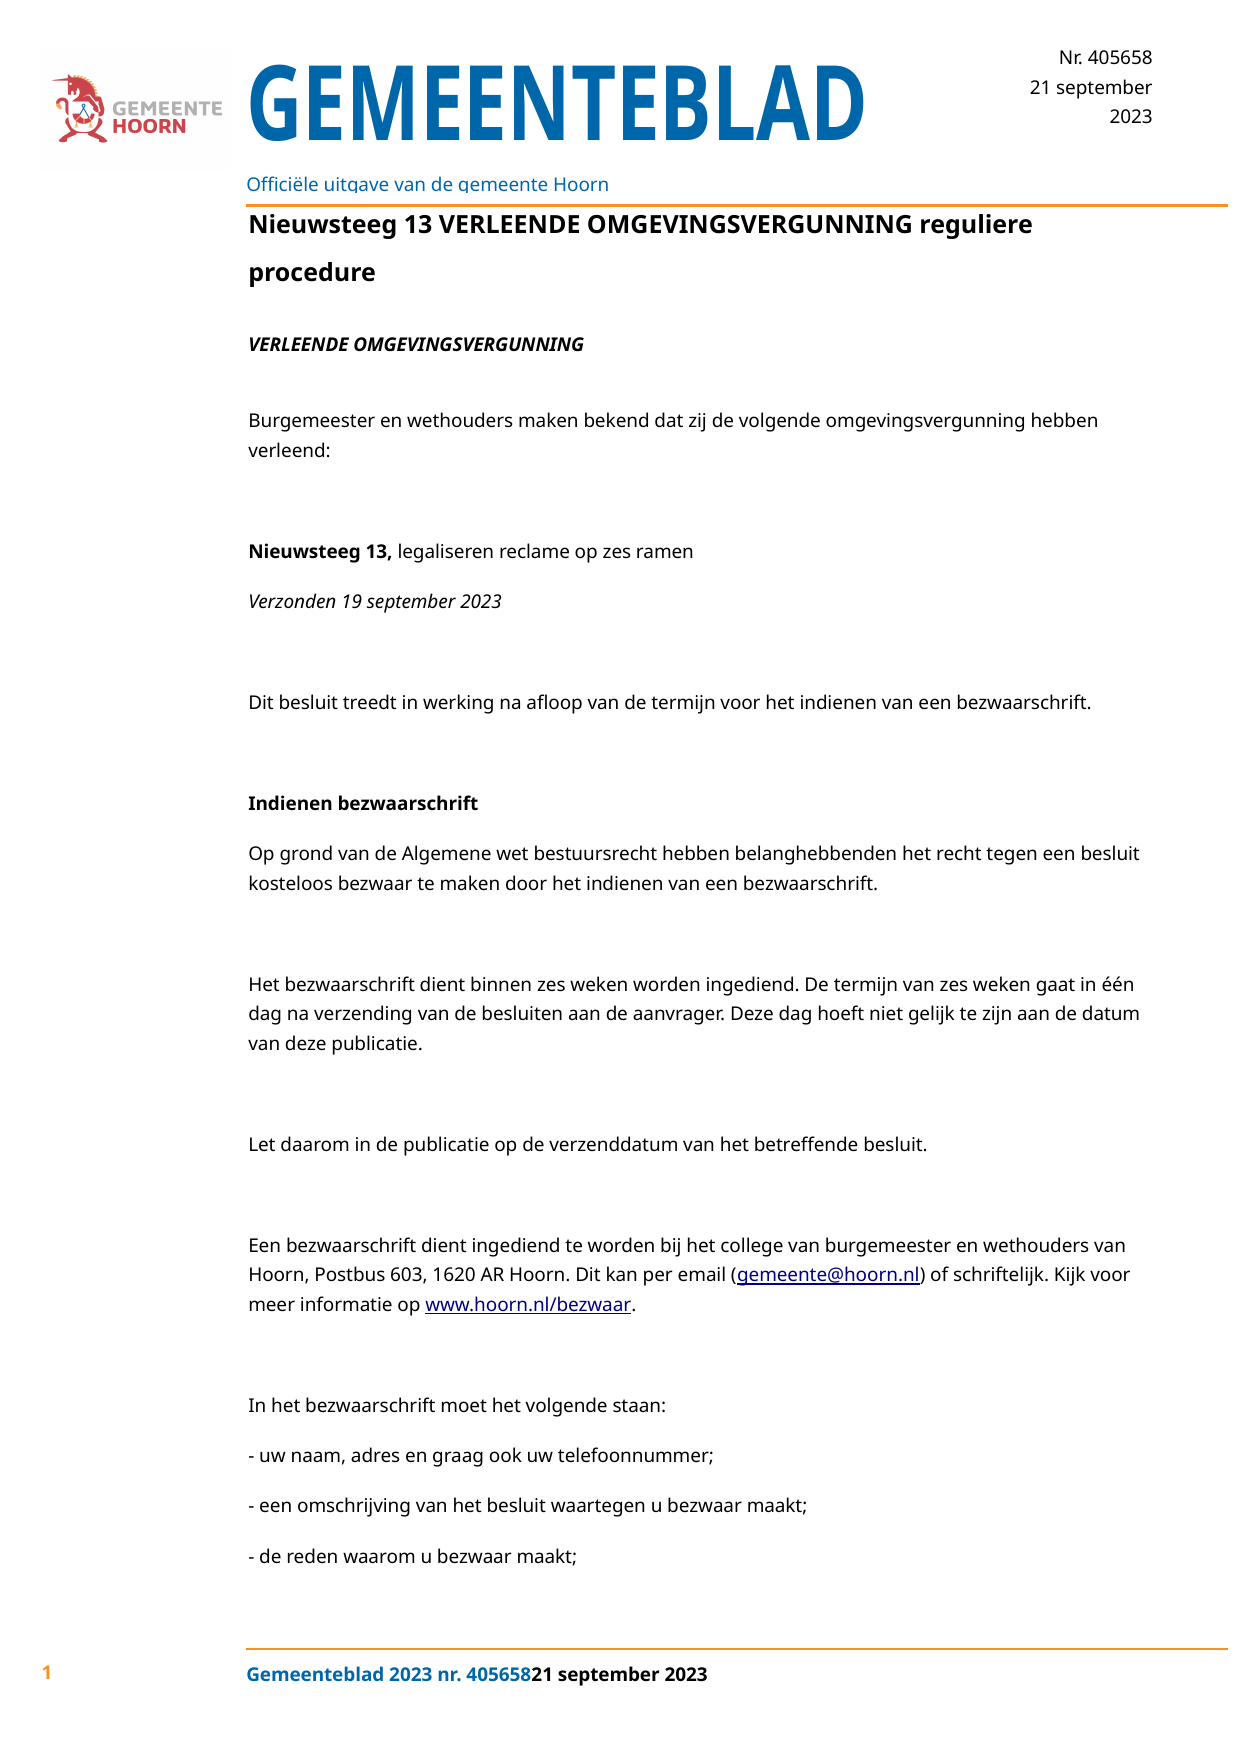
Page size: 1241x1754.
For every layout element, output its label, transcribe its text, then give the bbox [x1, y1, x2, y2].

text In het bezwaarschrift moet het volgende staan: [248, 1392, 1152, 1417]
text Nieuwsteeg 13, legaliseren reclame op zes ramen [248, 538, 1152, 564]
text Burgemeester en wethouders maken bekend dat zij de volgende omgevingsvergunning hebben verleend: [248, 408, 1152, 463]
text Dit besluit treedt in werking na afloop van de termijn voor het indienen van een bezwaarschrift. [248, 689, 1152, 715]
text - een omschrijving van het besluit waartegen u bezwaar maakt; [248, 1493, 1152, 1518]
text Let daarom in de publicatie op de verzenddatum van het betreffende besluit. [248, 1131, 1152, 1157]
text Een bezwaarschrift dient ingediend te worden bij het college van burgemeester en wethouders van Hoorn, Postbus 603, 1620 AR Hoorn. Dit kan per email (gemeente@hoorn.nl) of schriftelijk. Kijk voor meer informatie op www.hoorn.nl/bezwaar. [248, 1232, 1152, 1317]
text Op grond van de Algemene wet bestuursrecht hebben belanghebbenden het recht tegen een besluit kosteloos bezwaar te maken door het indienen van een bezwaarschrift. [248, 841, 1152, 896]
picture [41, 47, 231, 172]
text VERLEENDE OMGEVINGSVERGUNNING [248, 331, 1152, 357]
text Het bezwaarschrift dient binnen zes weken worden ingediend. De termijn van zes weken gaat in één dag na verzending van de besluiten aan de aanvrager. Deze dag hoeft niet gelijk te zijn aan de datum van deze publicatie. [248, 971, 1152, 1056]
text - uw naam, adres en graag ook uw telefoonnummer; [248, 1442, 1152, 1468]
text Verzonden 19 september 2023 [248, 588, 1152, 614]
text Indienen bezwaarschrift [248, 790, 1152, 816]
text Nieuwsteeg 13 VERLEENDE OMGEVINGSVERGUNNING reguliere procedure [248, 207, 1152, 288]
text - de reden waarom u bezwaar maakt; [248, 1543, 1152, 1569]
